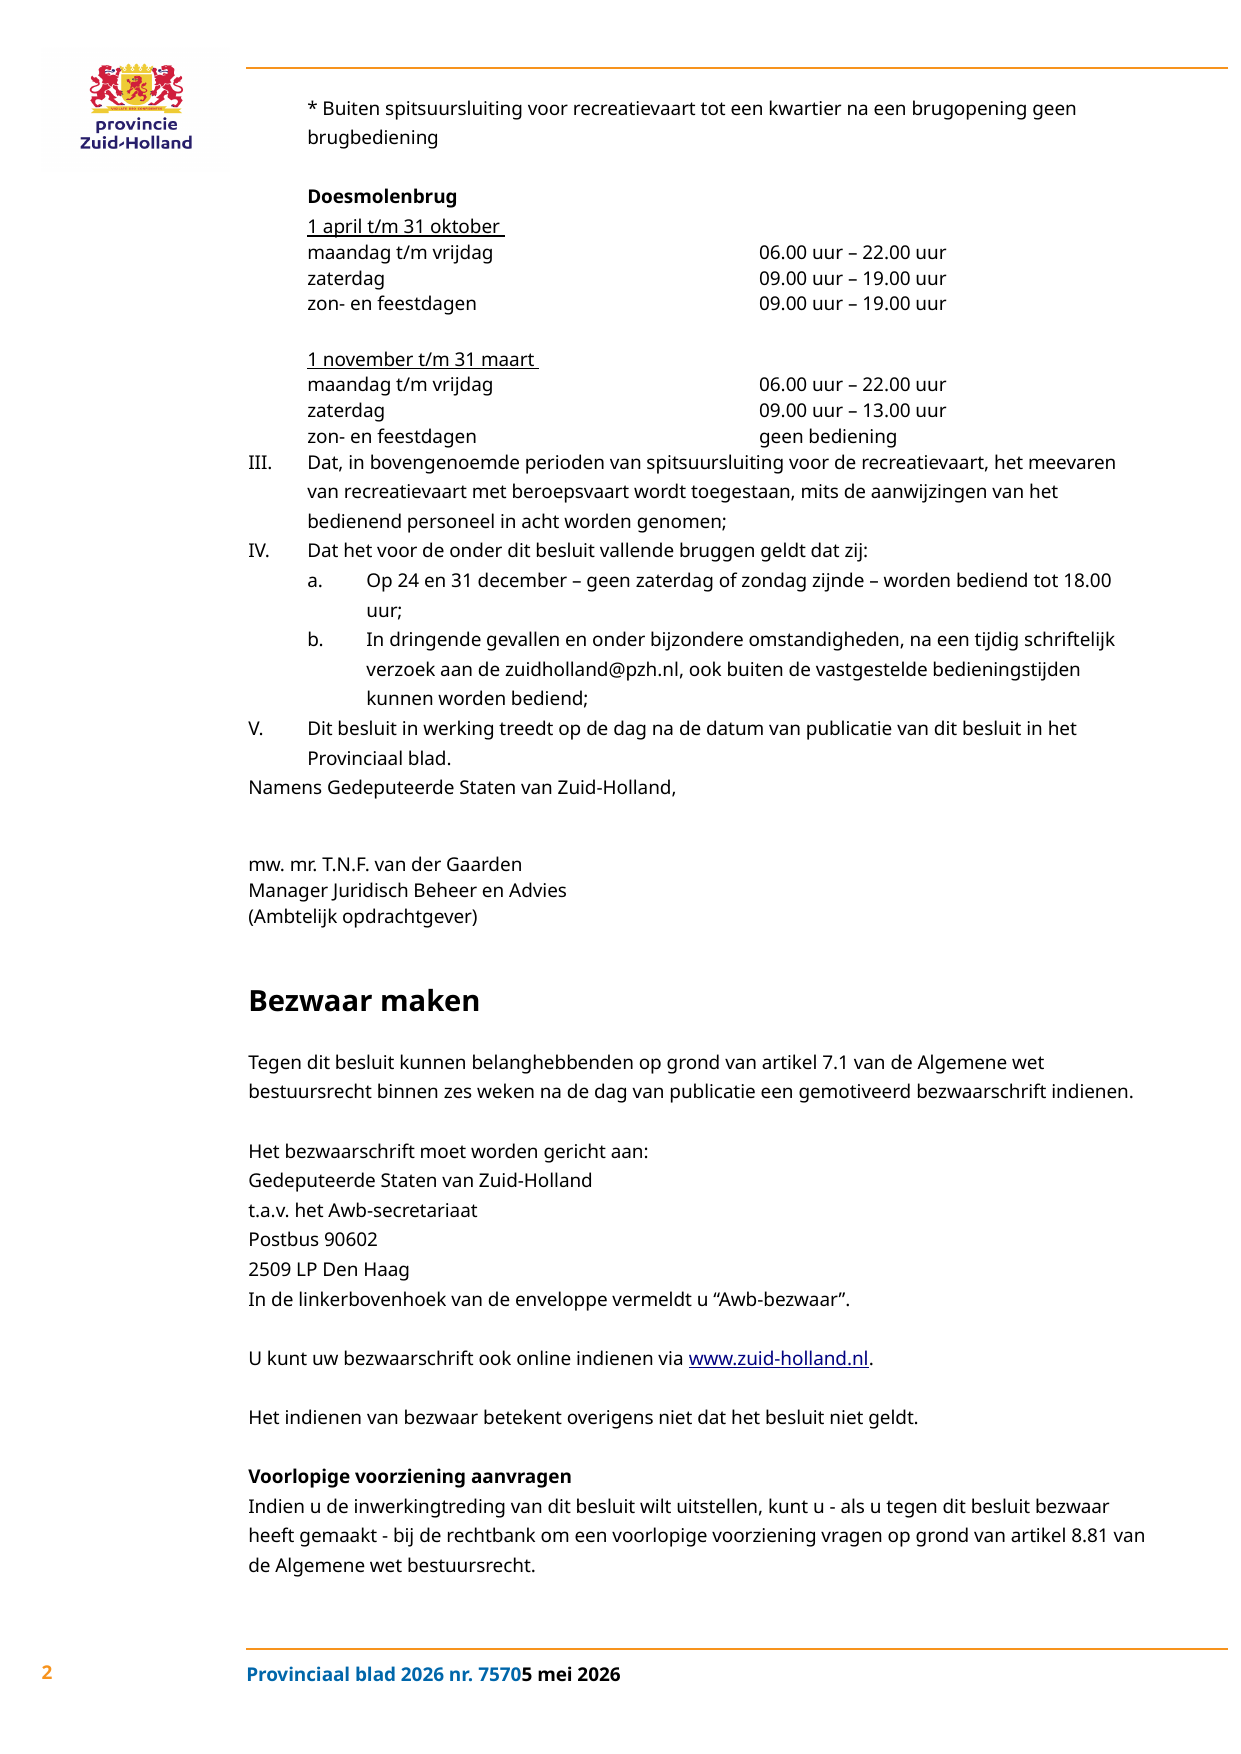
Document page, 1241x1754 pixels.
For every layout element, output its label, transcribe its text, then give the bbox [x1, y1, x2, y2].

text In de linkerbovenhoek van de enveloppe vermeldt u “Awb-bezwaar”. [248, 1286, 1152, 1311]
text (Ambtelijk opdrachtgever) [248, 903, 1152, 929]
table_cell 09.00 uur – 19.00 uur [759, 265, 1211, 290]
text Indien u de inwerkingtreding van dit besluit wilt uitstellen, kunt u - als u tegen dit besluit bezwaar heeft gemaakt - bij de rechtbank om een voorlopige voorziening vragen op grond van artikel 8.81 van de Algemene wet bestuursrecht. [248, 1493, 1152, 1578]
list In dringende gevallen en onder bijzondere omstandigheden, na een tijdig schriftelijk verzoek aan de zuidholland@pzh.nl, ook buiten de vastgestelde bedieningstijden kunnen worden bediend; [307, 626, 1152, 711]
text Manager Juridisch Beheer en Advies [248, 877, 1152, 903]
text t.a.v. het Awb-secretariaat [248, 1197, 1152, 1223]
text Het indienen van bezwaar betekent overigens niet dat het besluit niet geldt. [248, 1404, 1152, 1430]
table_cell maandag t/m vrijdag [307, 239, 759, 265]
text Gedeputeerde Staten van Zuid-Holland [248, 1167, 1152, 1193]
list Dit besluit in werking treedt op de dag na de datum van publicatie van dit besluit in het Provinciaal blad. [248, 715, 1152, 771]
text 2509 LP Den Haag [248, 1256, 1152, 1282]
table_cell maandag t/m vrijdag [307, 372, 759, 397]
list Doesmolenbrug [248, 183, 1152, 209]
text Tegen dit besluit kunnen belanghebbenden op grond van artikel 7.1 van de Algemene wet bestuursrecht binnen zes weken na de dag van publicatie een gemotiveerd bezwaarschrift indienen. [248, 1049, 1152, 1104]
text mw. mr. T.N.F. van der Gaarden [248, 852, 1152, 877]
text U kunt uw bezwaarschrift ook online indienen via www.zuid-holland.nl. [248, 1345, 1152, 1371]
text Bezwaar maken [248, 980, 1152, 1020]
list Dat, in bovengenoemde perioden van spitsuursluiting voor de recreatievaart, het meevaren van recreatievaart met beroepsvaart wordt toegestaan, mits de aanwijzingen van het bedienend personeel in acht worden genomen; [248, 449, 1152, 534]
table_cell 06.00 uur – 22.00 uur [759, 372, 1211, 397]
table_cell 09.00 uur – 13.00 uur [759, 398, 1211, 423]
table_header [759, 346, 1211, 372]
picture [41, 47, 231, 172]
text Het bezwaarschrift moet worden gericht aan: [248, 1138, 1152, 1163]
table_header 1 november t/m 31 maart [307, 346, 759, 372]
list Dat het voor de onder dit besluit vallende bruggen geldt dat zij: [248, 538, 1152, 563]
table_cell zon- en feestdagen [307, 290, 759, 316]
text Postbus 90602 [248, 1227, 1152, 1252]
table_cell 09.00 uur – 19.00 uur [759, 290, 1211, 316]
list Op 24 en 31 december – geen zaterdag of zondag zijnde – worden bediend tot 18.00 uur; [307, 567, 1152, 623]
table_cell geen bediening [759, 423, 1211, 449]
text Voorlopige voorziening aanvragen [248, 1463, 1152, 1489]
table_header [759, 213, 1211, 239]
table_cell zon- en feestdagen [307, 423, 759, 449]
table_header 1 april t/m 31 oktober [307, 213, 759, 239]
table_cell zaterdag [307, 265, 759, 290]
table_cell zaterdag [307, 398, 759, 423]
list * Buiten spitsuursluiting voor recreatievaart tot een kwartier na een brugopening geen brugbediening [248, 95, 1152, 150]
table_cell 06.00 uur – 22.00 uur [759, 239, 1211, 265]
text Namens Gedeputeerde Staten van Zuid-Holland, [248, 774, 1152, 800]
